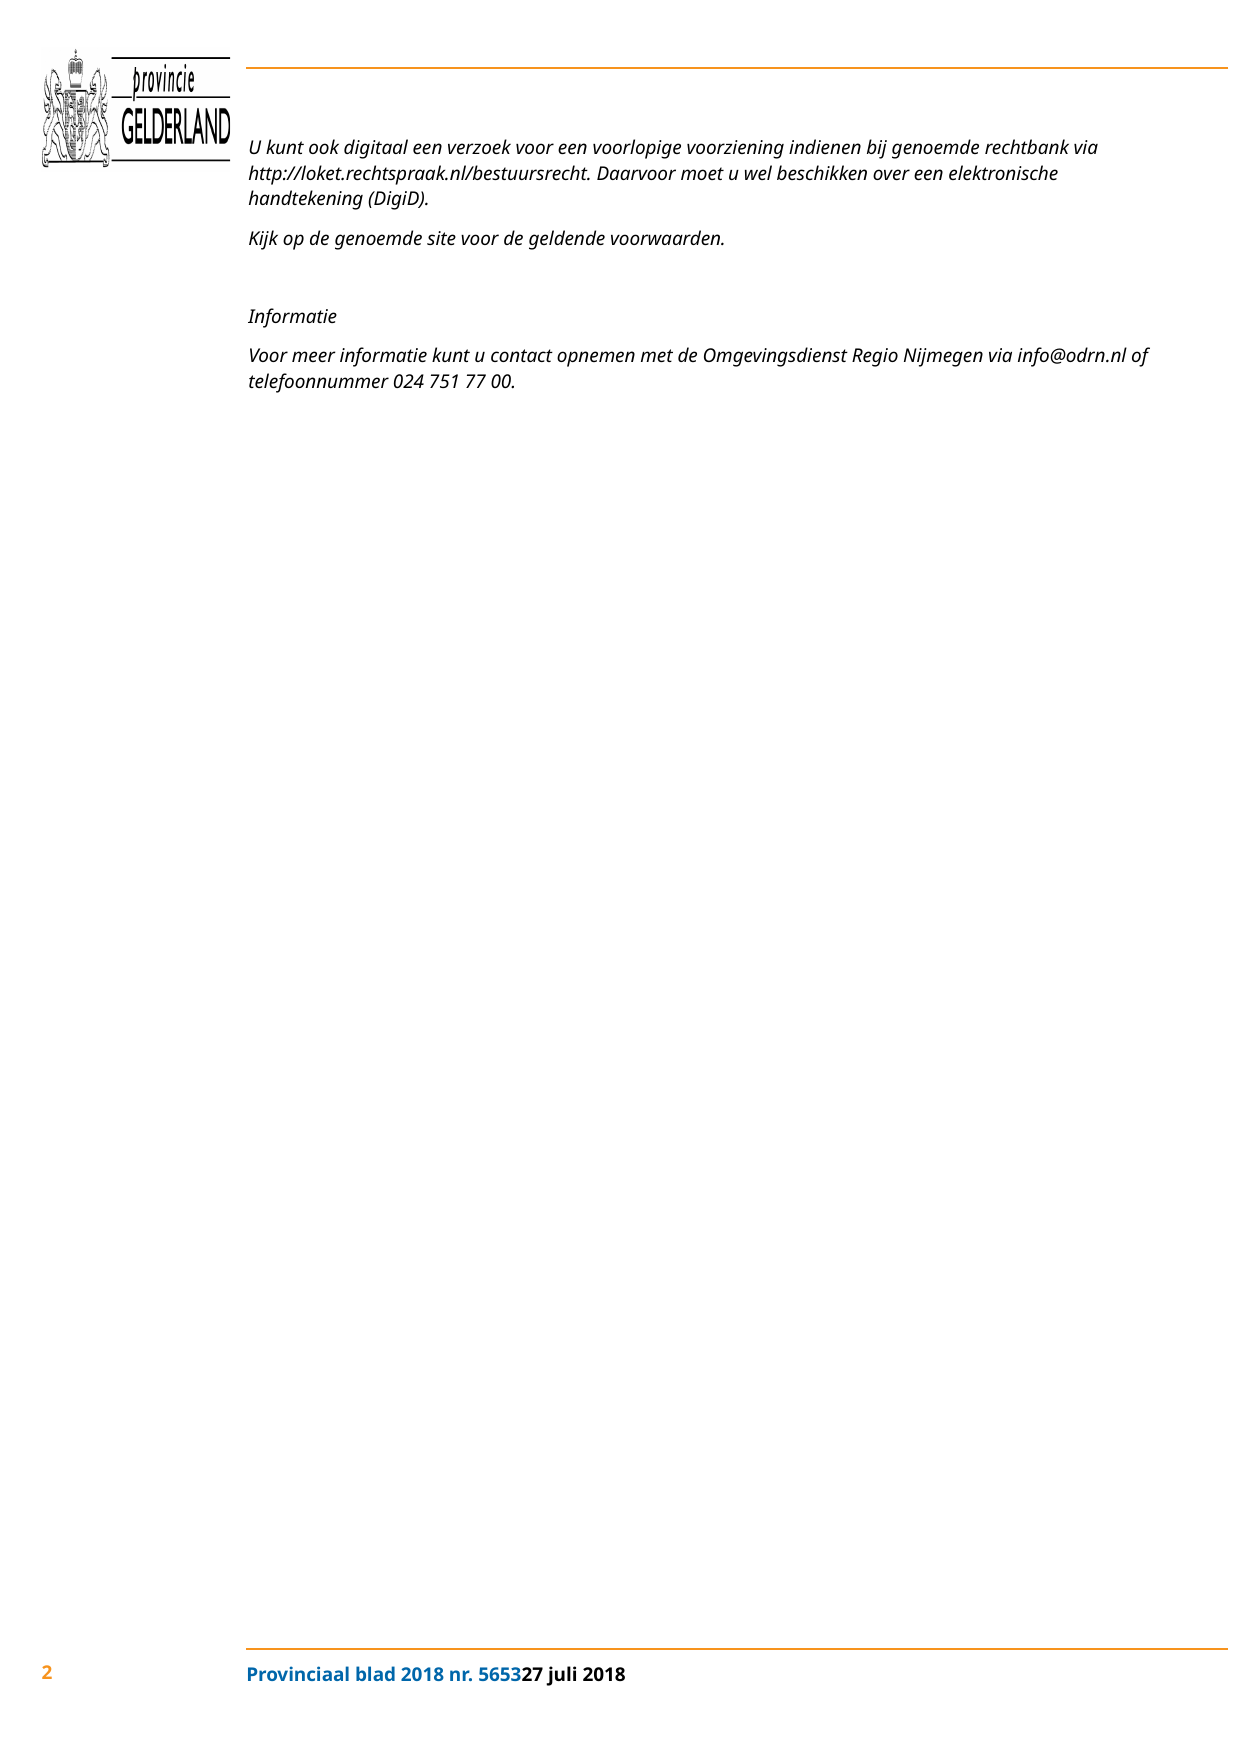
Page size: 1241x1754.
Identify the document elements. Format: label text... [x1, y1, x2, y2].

text Informatie [248, 303, 1152, 329]
text Kijk op de genoemde site voor de geldende voorwaarden. [248, 225, 1152, 251]
text U kunt ook digitaal een verzoek voor een voorlopige voorziening indienen bij genoemde rechtbank via http://loket.rechtspraak.nl/bestuursrecht. Daarvoor moet u wel beschikken over een elektronische handtekening (DigiD). [248, 134, 1152, 211]
picture [41, 47, 231, 172]
text Voor meer informatie kunt u contact opnemen met de Omgevingsdienst Regio Nijmegen via info@odrn.nl of telefoonnummer 024 751 77 00. [248, 343, 1152, 394]
